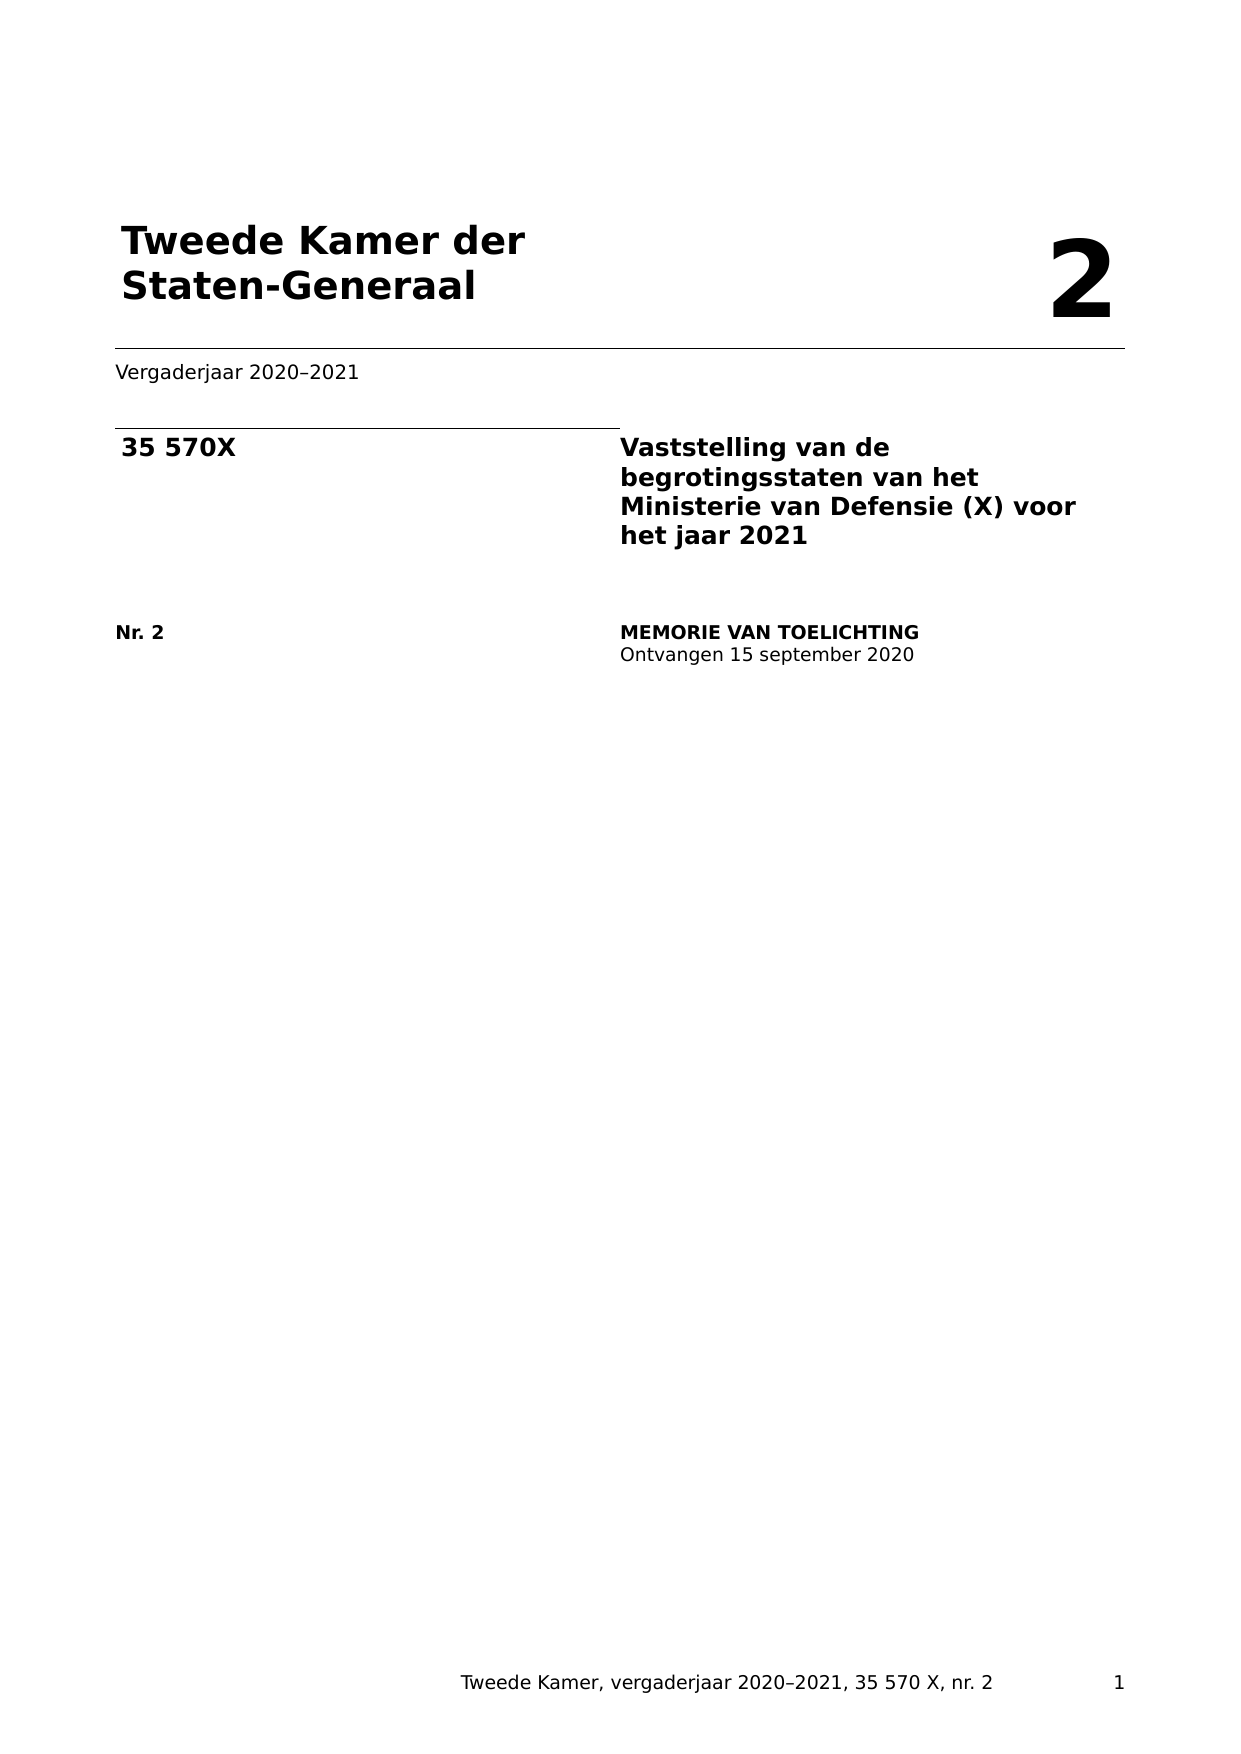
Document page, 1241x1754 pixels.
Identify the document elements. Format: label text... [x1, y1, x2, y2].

table_header Nr. 2 [115, 622, 620, 688]
table_cell Vergaderjaar 2020–2021 [115, 349, 1125, 384]
table_header Vaststelling van de begrotingsstaten van het Ministerie van Defensie (X) voor het jaar 2021 [620, 428, 1125, 556]
table_header Memorie van toelichting Ontvangen 15 september 2020 [620, 622, 1125, 688]
table_header 2 [620, 213, 1125, 348]
table_header Tweede Kamer der Staten-Generaal [115, 213, 620, 348]
table_header 35 570X [115, 429, 620, 556]
